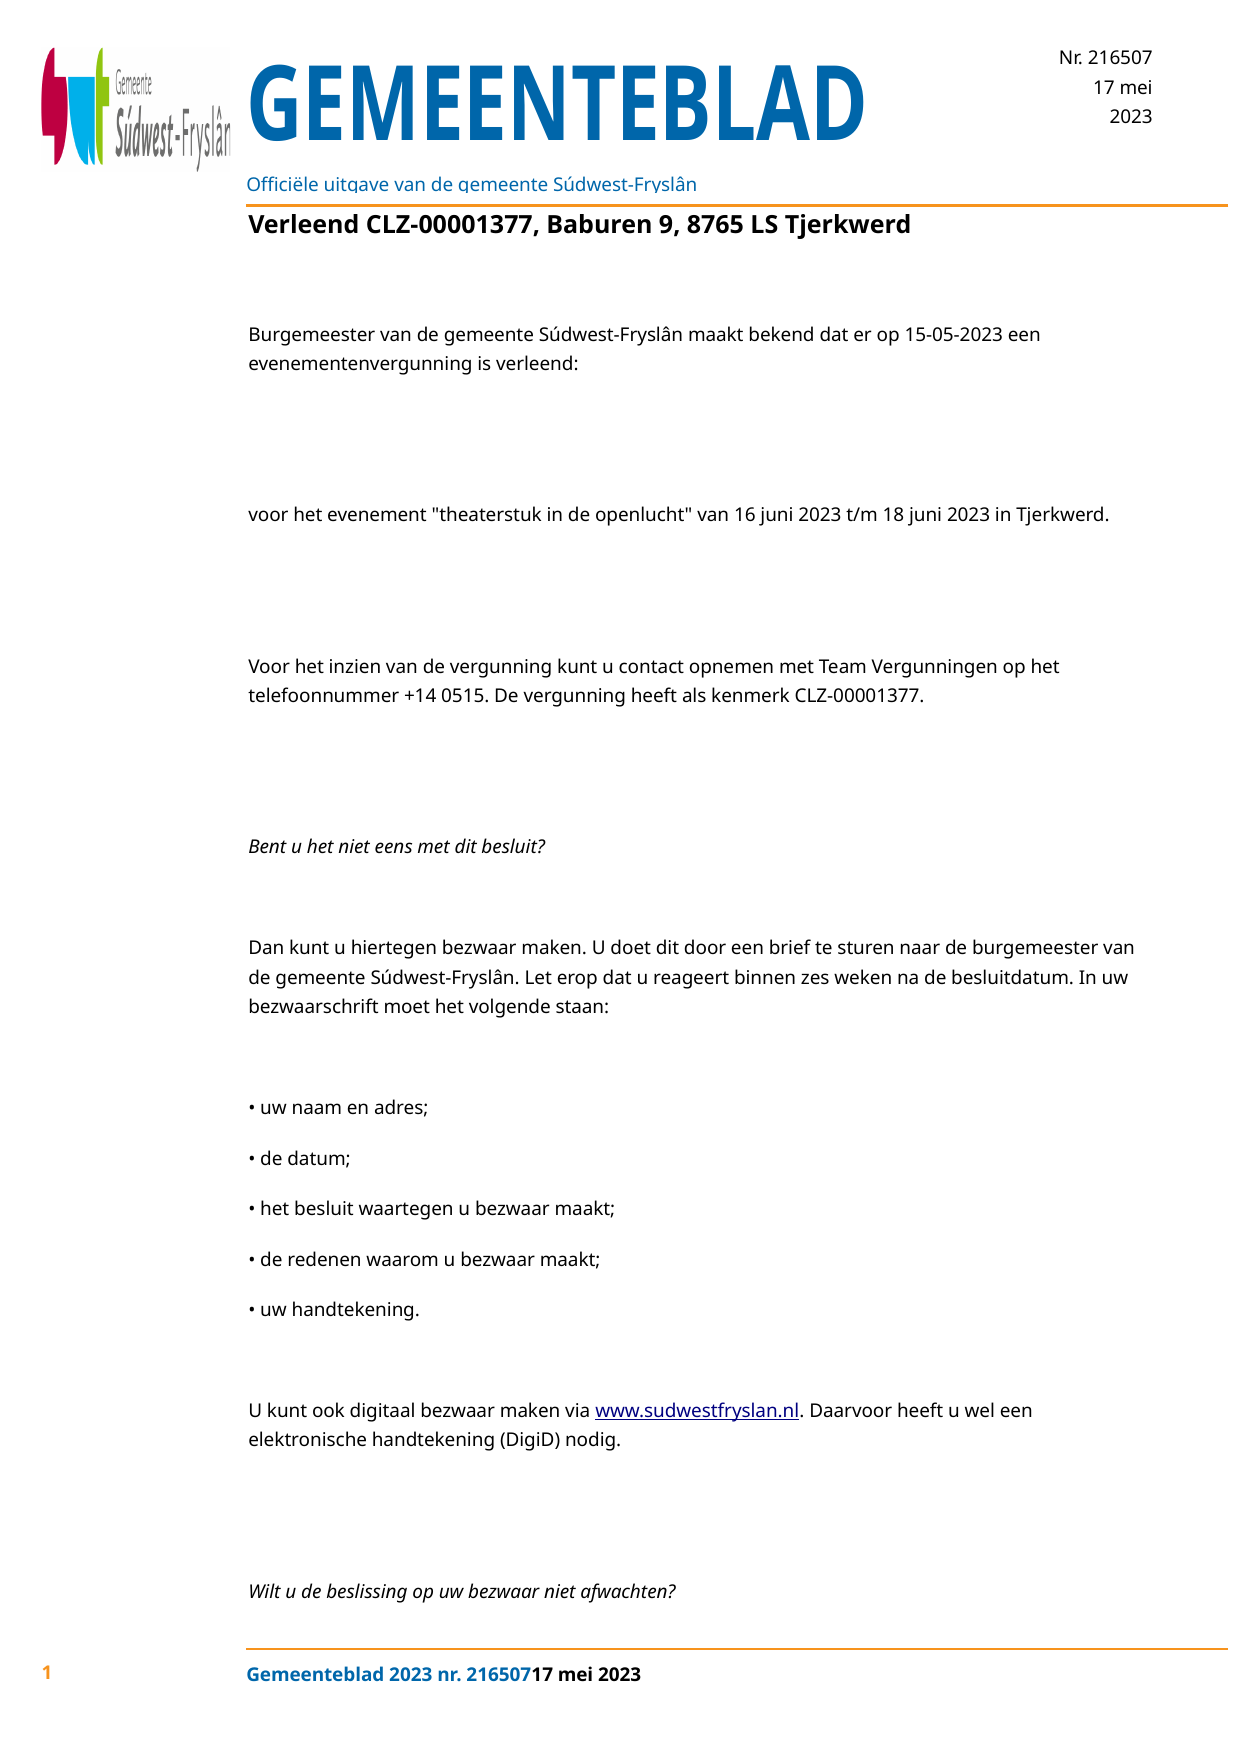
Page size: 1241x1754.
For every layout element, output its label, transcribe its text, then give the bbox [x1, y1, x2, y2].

text U kunt ook digitaal bezwaar maken via www.sudwestfryslan.nl. Daarvoor heeft u wel een elektronische handtekening (DigiD) nodig. [248, 1397, 1152, 1452]
text • de redenen waarom u bezwaar maakt; [248, 1246, 1152, 1271]
text Verleend CLZ-00001377, Baburen 9, 8765 LS Tjerkwerd [248, 207, 1152, 241]
text Dan kunt u hiertegen bezwaar maken. U doet dit door een brief te sturen naar de burgemeester van de gemeente Súdwest-Fryslân. Let erop dat u reageert binnen zes weken na de besluitdatum. In uw bezwaarschrift moet het volgende staan: [248, 934, 1152, 1019]
text voor het evenement "theaterstuk in de openlucht" van 16 juni 2023 t/m 18 juni 2023 in Tjerkwerd. [248, 502, 1152, 527]
text • de datum; [248, 1145, 1152, 1171]
text Voor het inzien van de vergunning kunt u contact opnemen met Team Vergunningen op het telefoonnummer +14 0515. De vergunning heeft als kenmerk CLZ-00001377. [248, 653, 1152, 708]
text • uw handtekening. [248, 1296, 1152, 1322]
text Wilt u de beslissing op uw bezwaar niet afwachten? [248, 1578, 1152, 1603]
text Bent u het niet eens met dit besluit? [248, 834, 1152, 859]
text • uw naam en adres; [248, 1094, 1152, 1120]
text • het besluit waartegen u bezwaar maakt; [248, 1195, 1152, 1221]
picture [41, 47, 231, 172]
text Burgemeester van de gemeente Súdwest-Fryslân maakt bekend dat er op 15-05-2023 een evenementenvergunning is verleend: [248, 321, 1152, 376]
